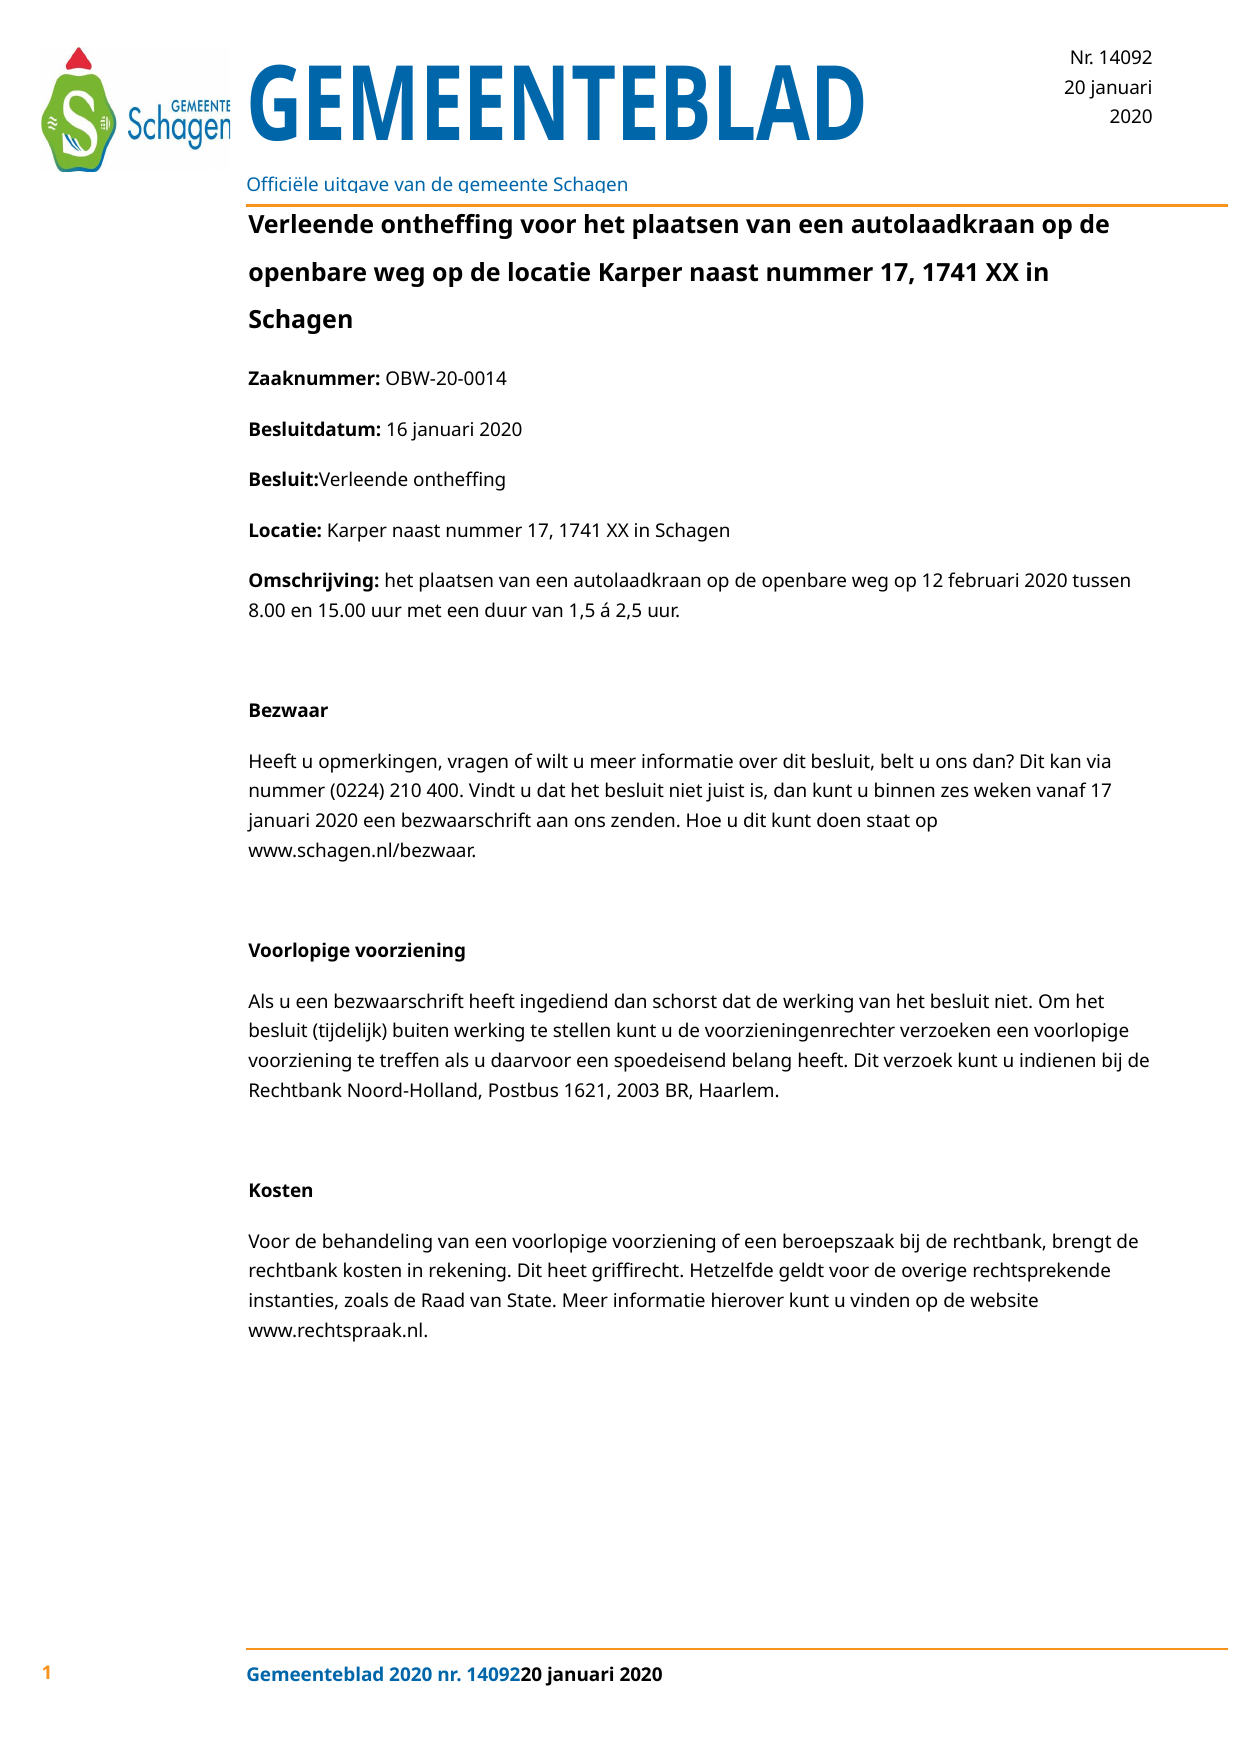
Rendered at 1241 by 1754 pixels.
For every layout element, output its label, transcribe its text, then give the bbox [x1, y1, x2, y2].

text Voorlopige voorziening [248, 938, 1152, 963]
text Bezwaar [248, 698, 1152, 723]
picture [41, 47, 231, 172]
text Kosten [248, 1178, 1152, 1203]
text Locatie: Karper naast nummer 17, 1741 XX in Schagen [248, 517, 1152, 542]
text Verleende ontheffing voor het plaatsen van een autolaadkraan op de openbare weg op de locatie Karper naast nummer 17, 1741 XX in Schagen [248, 207, 1152, 336]
text Heeft u opmerkingen, vragen of wilt u meer informatie over dit besluit, belt u ons dan? Dit kan via nummer (0224) 210 400. Vindt u dat het besluit niet juist is, dan kunt u binnen zes weken vanaf 17 januari 2020 een bezwaarschrift aan ons zenden. Hoe u dit kunt doen staat op www.schagen.nl/bezwaar. [248, 748, 1152, 862]
text Als u een bezwaarschrift heeft ingediend dan schorst dat de werking van het besluit niet. Om het besluit (tijdelijk) buiten werking te stellen kunt u de voorzieningenrechter verzoeken een voorlopige voorziening te treffen als u daarvoor een spoedeisend belang heeft. Dit verzoek kunt u indienen bij de Rechtbank Noord-Holland, Postbus 1621, 2003 BR, Haarlem. [248, 988, 1152, 1102]
text Besluitdatum: 16 januari 2020 [248, 416, 1152, 442]
text Besluit:Verleende ontheffing [248, 466, 1152, 492]
text Zaaknummer: OBW-20-0014 [248, 366, 1152, 391]
text Omschrijving: het plaatsen van een autolaadkraan op de openbare weg op 12 februari 2020 tussen 8.00 en 15.00 uur met een duur van 1,5 á 2,5 uur. [248, 567, 1152, 622]
text Voor de behandeling van een voorlopige voorziening of een beroepszaak bij de rechtbank, brengt de rechtbank kosten in rekening. Dit heet griffirecht. Hetzelfde geldt voor de overige rechtsprekende instanties, zoals de Raad van State. Meer informatie hierover kunt u vinden op de website www.rechtspraak.nl. [248, 1228, 1152, 1342]
